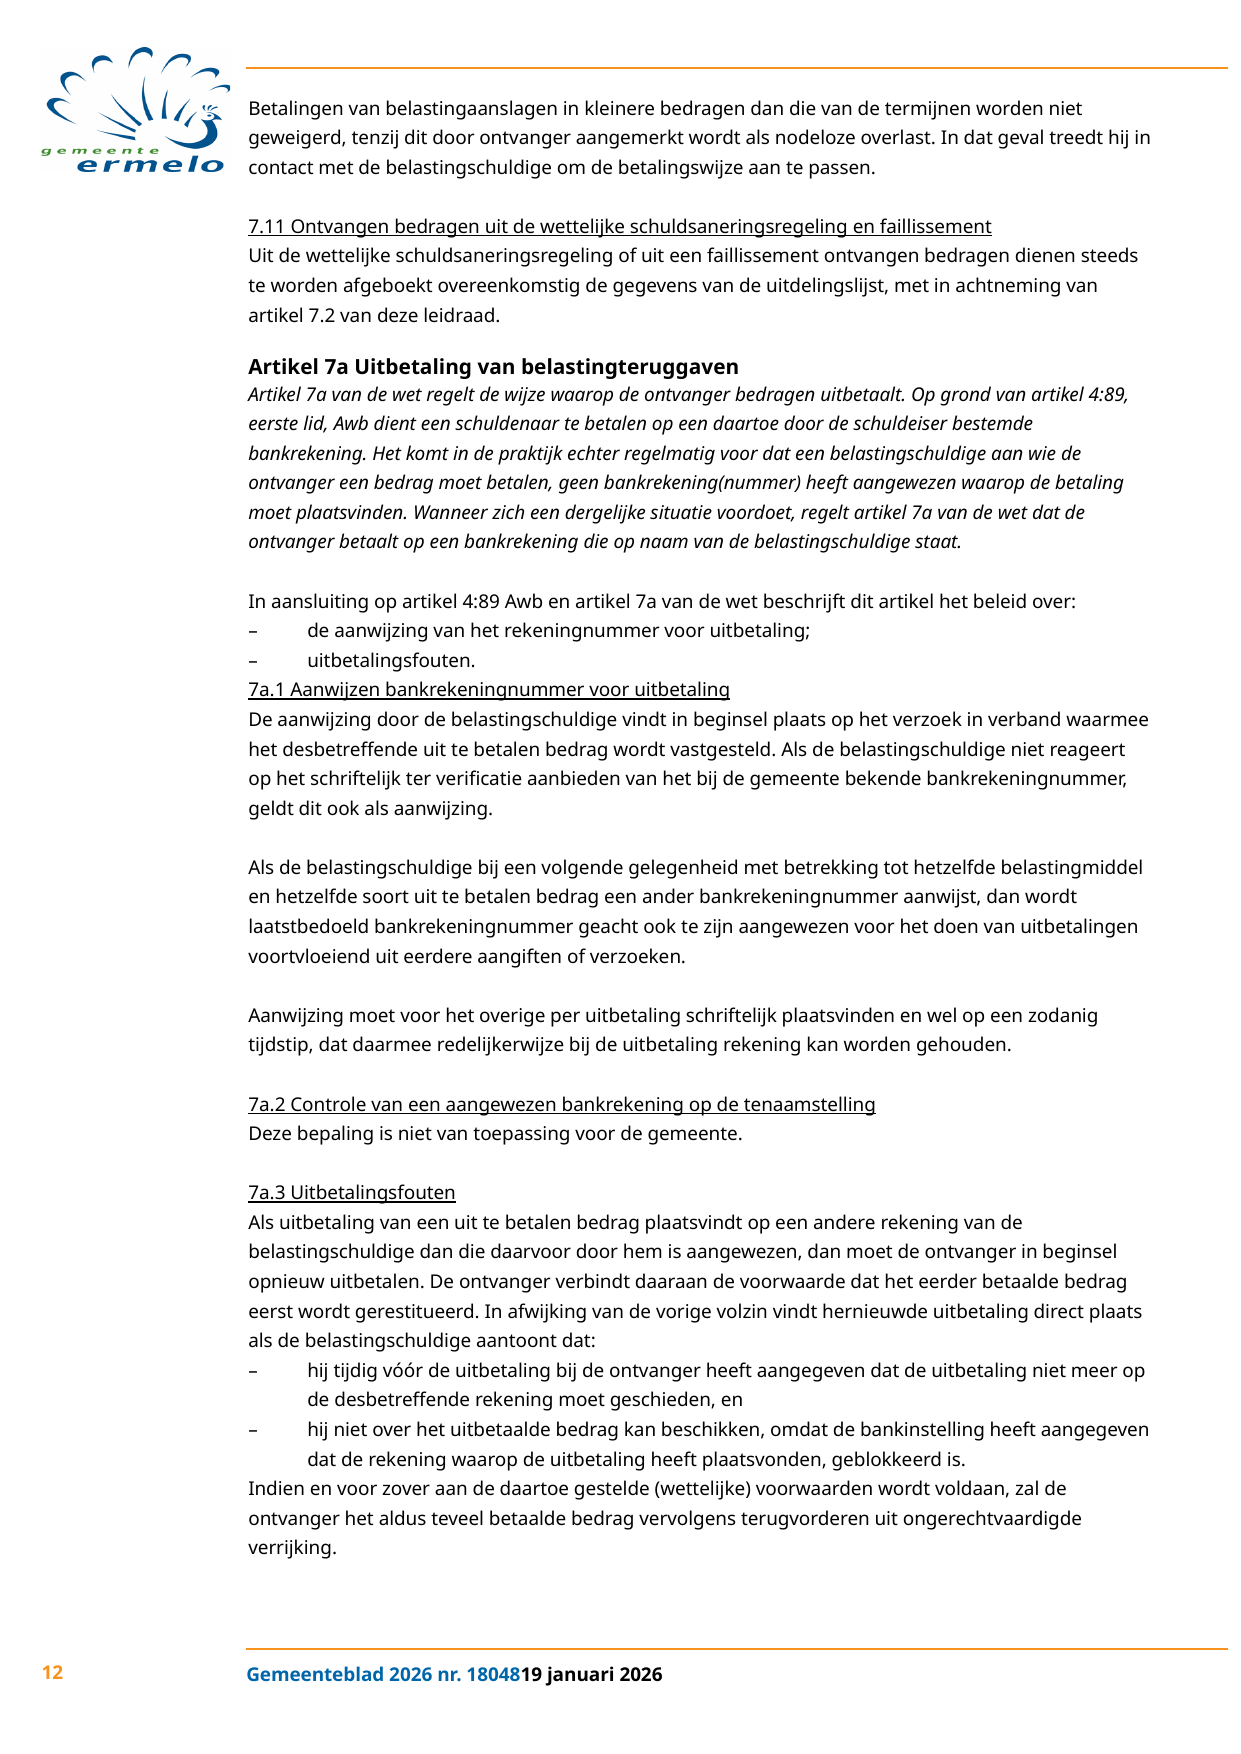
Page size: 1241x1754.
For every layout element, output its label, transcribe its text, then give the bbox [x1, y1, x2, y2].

text 7a.2 Controle van een aangewezen bankrekening op de tenaamstelling [248, 1091, 1152, 1116]
text De aanwijzing door de belastingschuldige vindt in beginsel plaats op het verzoek in verband waarmee het desbetreffende uit te betalen bedrag wordt vastgesteld. Als de belastingschuldige niet reageert op het schriftelijk ter verificatie aanbieden van het bij de gemeente bekende bankrekeningnummer, geldt dit ook als aanwijzing. [248, 706, 1152, 821]
text 7.11 Ontvangen bedragen uit de wettelijke schuldsaneringsregeling en faillissement [248, 213, 1152, 239]
text In aansluiting op artikel 4:89 Awb en artikel 7a van de wet beschrijft dit artikel het beleid over: [248, 588, 1152, 613]
list de aanwijzing van het rekeningnummer voor uitbetaling; [248, 617, 1152, 643]
text 7a.3 Uitbetalingsfouten [248, 1179, 1152, 1205]
text Betalingen van belastingaanslagen in kleinere bedragen dan die van de termijnen worden niet geweigerd, tenzij dit door ontvanger aangemerkt wordt als nodeloze overlast. In dat geval treedt hij in contact met de belastingschuldige om de betalingswijze aan te passen. [248, 95, 1152, 180]
text Als de belastingschuldige bij een volgende gelegenheid met betrekking tot hetzelfde belastingmiddel en hetzelfde soort uit te betalen bedrag een ander bankrekeningnummer aanwijst, dan wordt laatstbedoeld bankrekeningnummer geacht ook te zijn aangewezen voor het doen van uitbetalingen voortvloeiend uit eerdere aangiften of verzoeken. [248, 854, 1152, 968]
text Aanwijzing moet voor het overige per uitbetaling schriftelijk plaatsvinden en wel op een zodanig tijdstip, dat daarmee redelijkerwijze bij de uitbetaling rekening kan worden gehouden. [248, 1002, 1152, 1057]
list uitbetalingsfouten. [248, 647, 1152, 673]
text Deze bepaling is niet van toepassing voor de gemeente. [248, 1120, 1152, 1146]
text Als uitbetaling van een uit te betalen bedrag plaatsvindt op een andere rekening van de belastingschuldige dan die daarvoor door hem is aangewezen, dan moet de ontvanger in beginsel opnieuw uitbetalen. De ontvanger verbindt daaraan de voorwaarde dat het eerder betaalde bedrag eerst wordt gerestitueerd. In afwijking van de vorige volzin vindt hernieuwde uitbetaling direct plaats als de belastingschuldige aantoont dat: [248, 1209, 1152, 1353]
text 7a.1 Aanwijzen bankrekeningnummer voor uitbetaling [248, 677, 1152, 702]
text Artikel 7a van de wet regelt de wijze waarop de ontvanger bedragen uitbetaalt. Op grond van artikel 4:89, eerste lid, Awb dient een schuldenaar te betalen op een daartoe door de schuldeiser bestemde bankrekening. Het komt in de praktijk echter regelmatig voor dat een belastingschuldige aan wie de ontvanger een bedrag moet betalen, geen bankrekening(nummer) heeft aangewezen waarop de betaling moet plaatsvinden. Wanneer zich een dergelijke situatie voordoet, regelt artikel 7a van de wet dat de ontvanger betaalt op een bankrekening die op naam van de belastingschuldige staat. [248, 381, 1152, 554]
text Uit de wettelijke schuldsaneringsregeling of uit een faillissement ontvangen bedragen dienen steeds te worden afgeboekt overeenkomstig de gegevens van de uitdelingslijst, met in achtneming van artikel 7.2 van deze leidraad. [248, 243, 1152, 328]
picture [41, 47, 231, 172]
text Artikel 7a Uitbetaling van belastingteruggaven [248, 352, 1152, 381]
list hij niet over het uitbetaalde bedrag kan beschikken, omdat de bankinstelling heeft aangegeven dat de rekening waarop de uitbetaling heeft plaatsvonden, geblokkeerd is. [248, 1416, 1152, 1471]
list hij tijdig vóór de uitbetaling bij de ontvanger heeft aangegeven dat de uitbetaling niet meer op de desbetreffende rekening moet geschieden, en [248, 1357, 1152, 1412]
text Indien en voor zover aan de daartoe gestelde (wettelijke) voorwaarden wordt voldaan, zal de ontvanger het aldus teveel betaalde bedrag vervolgens terugvorderen uit ongerechtvaardigde verrijking. [248, 1475, 1152, 1560]
